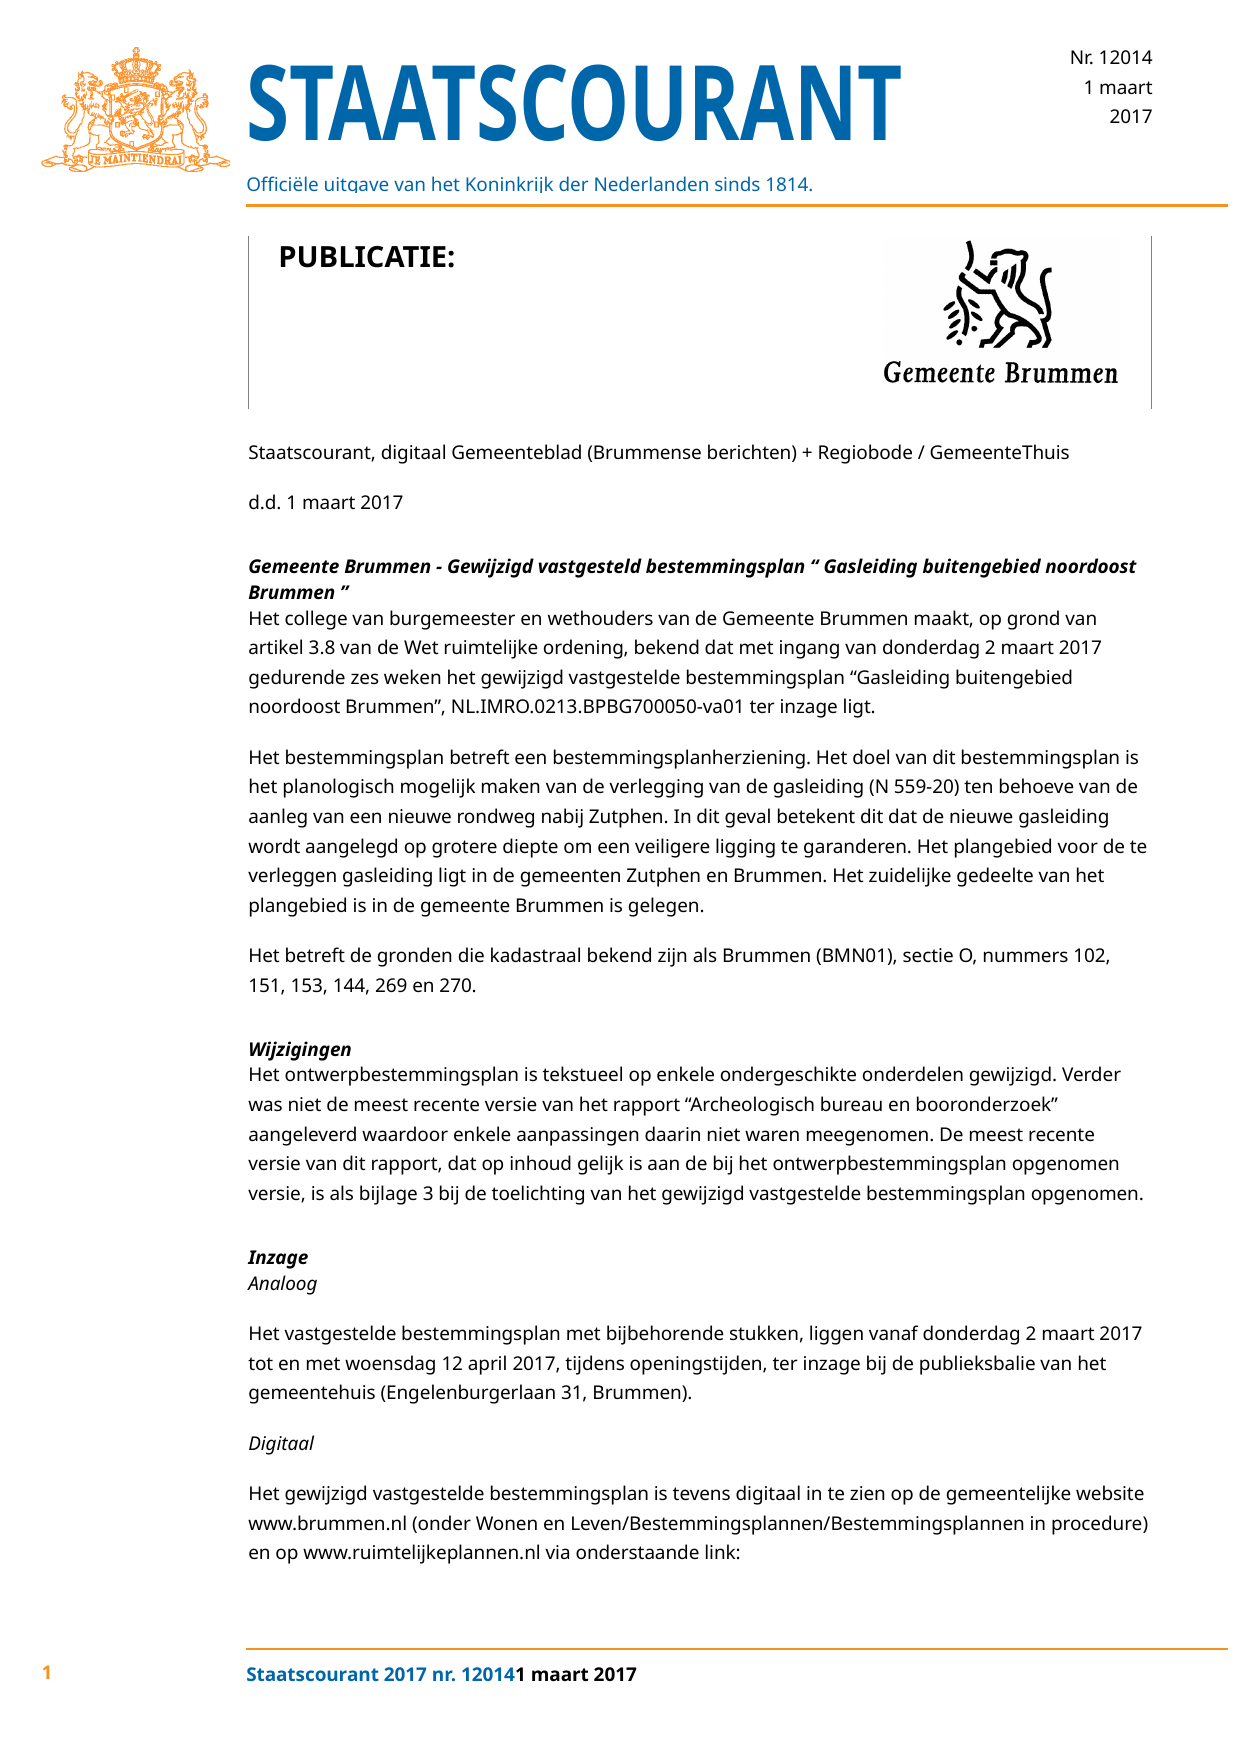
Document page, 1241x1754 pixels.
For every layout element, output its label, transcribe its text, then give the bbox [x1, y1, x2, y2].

text Het college van burgemeester en wethouders van de Gemeente Brummen maakt, op grond van artikel 3.8 van de Wet ruimtelijke ordening, bekend dat met ingang van donderdag 2 maart 2017 gedurende zes weken het gewijzigd vastgestelde bestemmingsplan “Gasleiding buitengebied noordoost Brummen”, NL.IMRO.0213.BPBG700050-va01 ter inzage ligt. [248, 605, 1152, 719]
table_header PUBLICATIE: [249, 236, 850, 409]
text Gemeente Brummen - Gewijzigd vastgesteld bestemmingsplan “ Gasleiding buitengebied noordoost Brummen ” [248, 553, 1152, 605]
picture [882, 236, 1119, 384]
text Inzage [248, 1244, 1152, 1270]
text Het ontwerpbestemmingsplan is tekstueel op enkele ondergeschikte onderdelen gewijzigd. Verder was niet de meest recente versie van het rapport “Archeologisch bureau en booronderzoek” aangeleverd waardoor enkele aanpassingen daarin niet waren meegenomen. De meest recente versie van dit rapport, dat op inhoud gelijk is aan de bij het ontwerpbestemmingsplan opgenomen versie, is als bijlage 3 bij de toelichting van het gewijzigd vastgestelde bestemmingsplan opgenomen. [248, 1062, 1152, 1206]
text Wijzigingen [248, 1036, 1152, 1062]
text Analoog [248, 1270, 1152, 1295]
text Het bestemmingsplan betreft een bestemmingsplanherziening. Het doel van dit bestemmingsplan is het planologisch mogelijk maken van de verlegging van de gasleiding (N 559-20) ten behoeve van de aanleg van een nieuwe rondweg nabij Zutphen. In dit geval betekent dit dat de nieuwe gasleiding wordt aangelegd op grotere diepte om een veiligere ligging te garanderen. Het plangebied voor de te verleggen gasleiding ligt in de gemeenten Zutphen en Brummen. Het zuidelijke gedeelte van het plangebied is in de gemeente Brummen is gelegen. [248, 744, 1152, 918]
text Het betreft de gronden die kadastraal bekend zijn als Brummen (BMN01), sectie O, nummers 102, 151, 153, 144, 269 en 270. [248, 942, 1152, 998]
table_header [850, 236, 1151, 409]
text Het gewijzigd vastgestelde bestemmingsplan is tevens digitaal in te zien op de gemeentelijke website www.brummen.nl (onder Wonen en Leven/Bestemmingsplannen/Bestemmingsplannen in procedure) en op www.ruimtelijkeplannen.nl via onderstaande link: [248, 1480, 1152, 1565]
text Digitaal [248, 1430, 1152, 1455]
text d.d. 1 maart 2017 [248, 489, 1152, 515]
text Het vastgestelde bestemmingsplan met bijbehorende stukken, liggen vanaf donderdag 2 maart 2017 tot en met woensdag 12 april 2017, tijdens openingstijden, ter inzage bij de publieksbalie van het gemeentehuis (Engelenburgerlaan 31, Brummen). [248, 1320, 1152, 1405]
picture [41, 47, 231, 172]
text Staatscourant, digitaal Gemeenteblad (Brummense berichten) + Regiobode / GemeenteThuis [248, 439, 1152, 465]
